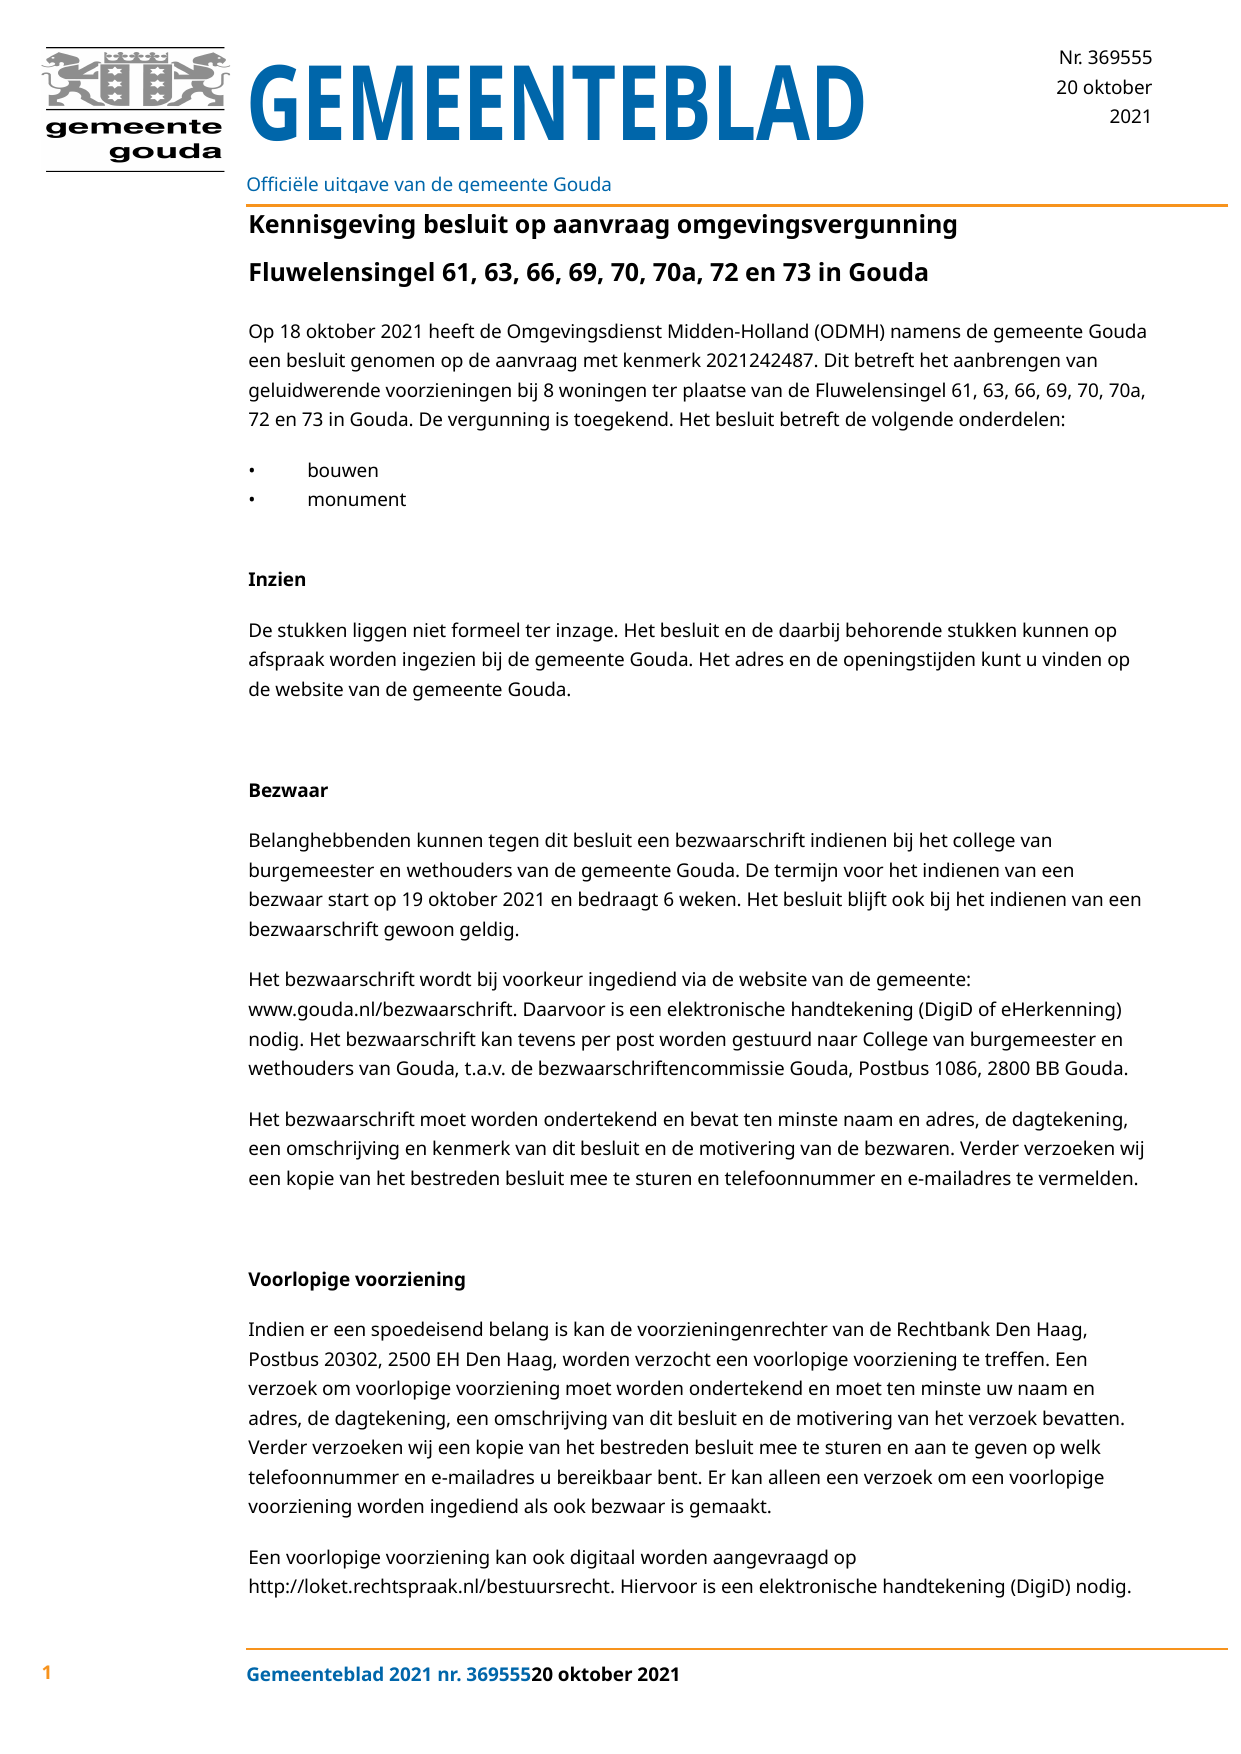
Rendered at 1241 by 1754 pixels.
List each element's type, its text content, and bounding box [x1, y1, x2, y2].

picture [41, 47, 231, 172]
list bouwen [248, 457, 1152, 483]
text Het bezwaarschrift wordt bij voorkeur ingediend via de website van de gemeente: www.gouda.nl/bezwaarschrift. Daarvoor is een elektronische handtekening (DigiD of eHerkenning) nodig. Het bezwaarschrift kan tevens per post worden gestuurd naar College van burgemeester en wethouders van Gouda, t.a.v. de bezwaarschriftencommissie Gouda, Postbus 1086, 2800 BB Gouda. [248, 967, 1152, 1081]
text De stukken liggen niet formeel ter inzage. Het besluit en de daarbij behorende stukken kunnen op afspraak worden ingezien bij de gemeente Gouda. Het adres en de openingstijden kunt u vinden op de website van de gemeente Gouda. [248, 617, 1152, 702]
text Een voorlopige voorziening kan ook digitaal worden aangevraagd op http://loket.rechtspraak.nl/bestuursrecht. Hiervoor is een elektronische handtekening (DigiD) nodig. [248, 1544, 1152, 1599]
text Belanghebbenden kunnen tegen dit besluit een bezwaarschrift indienen bij het college van burgemeester en wethouders van de gemeente Gouda. De termijn voor het indienen van een bezwaar start op 19 oktober 2021 en bedraagt 6 weken. Het besluit blijft ook bij het indienen van een bezwaarschrift gewoon geldig. [248, 827, 1152, 942]
list monument [248, 487, 1152, 512]
text Kennisgeving besluit op aanvraag omgevingsvergunning Fluwelensingel 61, 63, 66, 69, 70, 70a, 72 en 73 in Gouda [248, 207, 1152, 288]
text Voorlopige voorziening [248, 1266, 1152, 1292]
text Indien er een spoedeisend belang is kan de voorzieningenrechter van de Rechtbank Den Haag, Postbus 20302, 2500 EH Den Haag, worden verzocht een voorlopige voorziening te treffen. Een verzoek om voorlopige voorziening moet worden ondertekend en moet ten minste uw naam en adres, de dagtekening, een omschrijving van dit besluit en de motivering van het verzoek bevatten. Verder verzoeken wij een kopie van het bestreden besluit mee te sturen en aan te geven op welk telefoonnummer en e-mailadres u bereikbaar bent. Er kan alleen een verzoek om een voorlopige voorziening worden ingediend als ook bezwaar is gemaakt. [248, 1316, 1152, 1519]
text Bezwaar [248, 777, 1152, 803]
text Het bezwaarschrift moet worden ondertekend en bevat ten minste naam en adres, de dagtekening, een omschrijving en kenmerk van dit besluit en de motivering van de bezwaren. Verder verzoeken wij een kopie van het bestreden besluit mee te sturen en telefoonnummer en e-mailadres te vermelden. [248, 1106, 1152, 1191]
text Inzien [248, 567, 1152, 592]
text Op 18 oktober 2021 heeft de Omgevingsdienst Midden-Holland (ODMH) namens de gemeente Gouda een besluit genomen op de aanvraag met kenmerk 2021242487. Dit betreft het aanbrengen van geluidwerende voorzieningen bij 8 woningen ter plaatse van de Fluwelensingel 61, 63, 66, 69, 70, 70a, 72 en 73 in Gouda. De vergunning is toegekend. Het besluit betreft de volgende onderdelen: [248, 318, 1152, 432]
